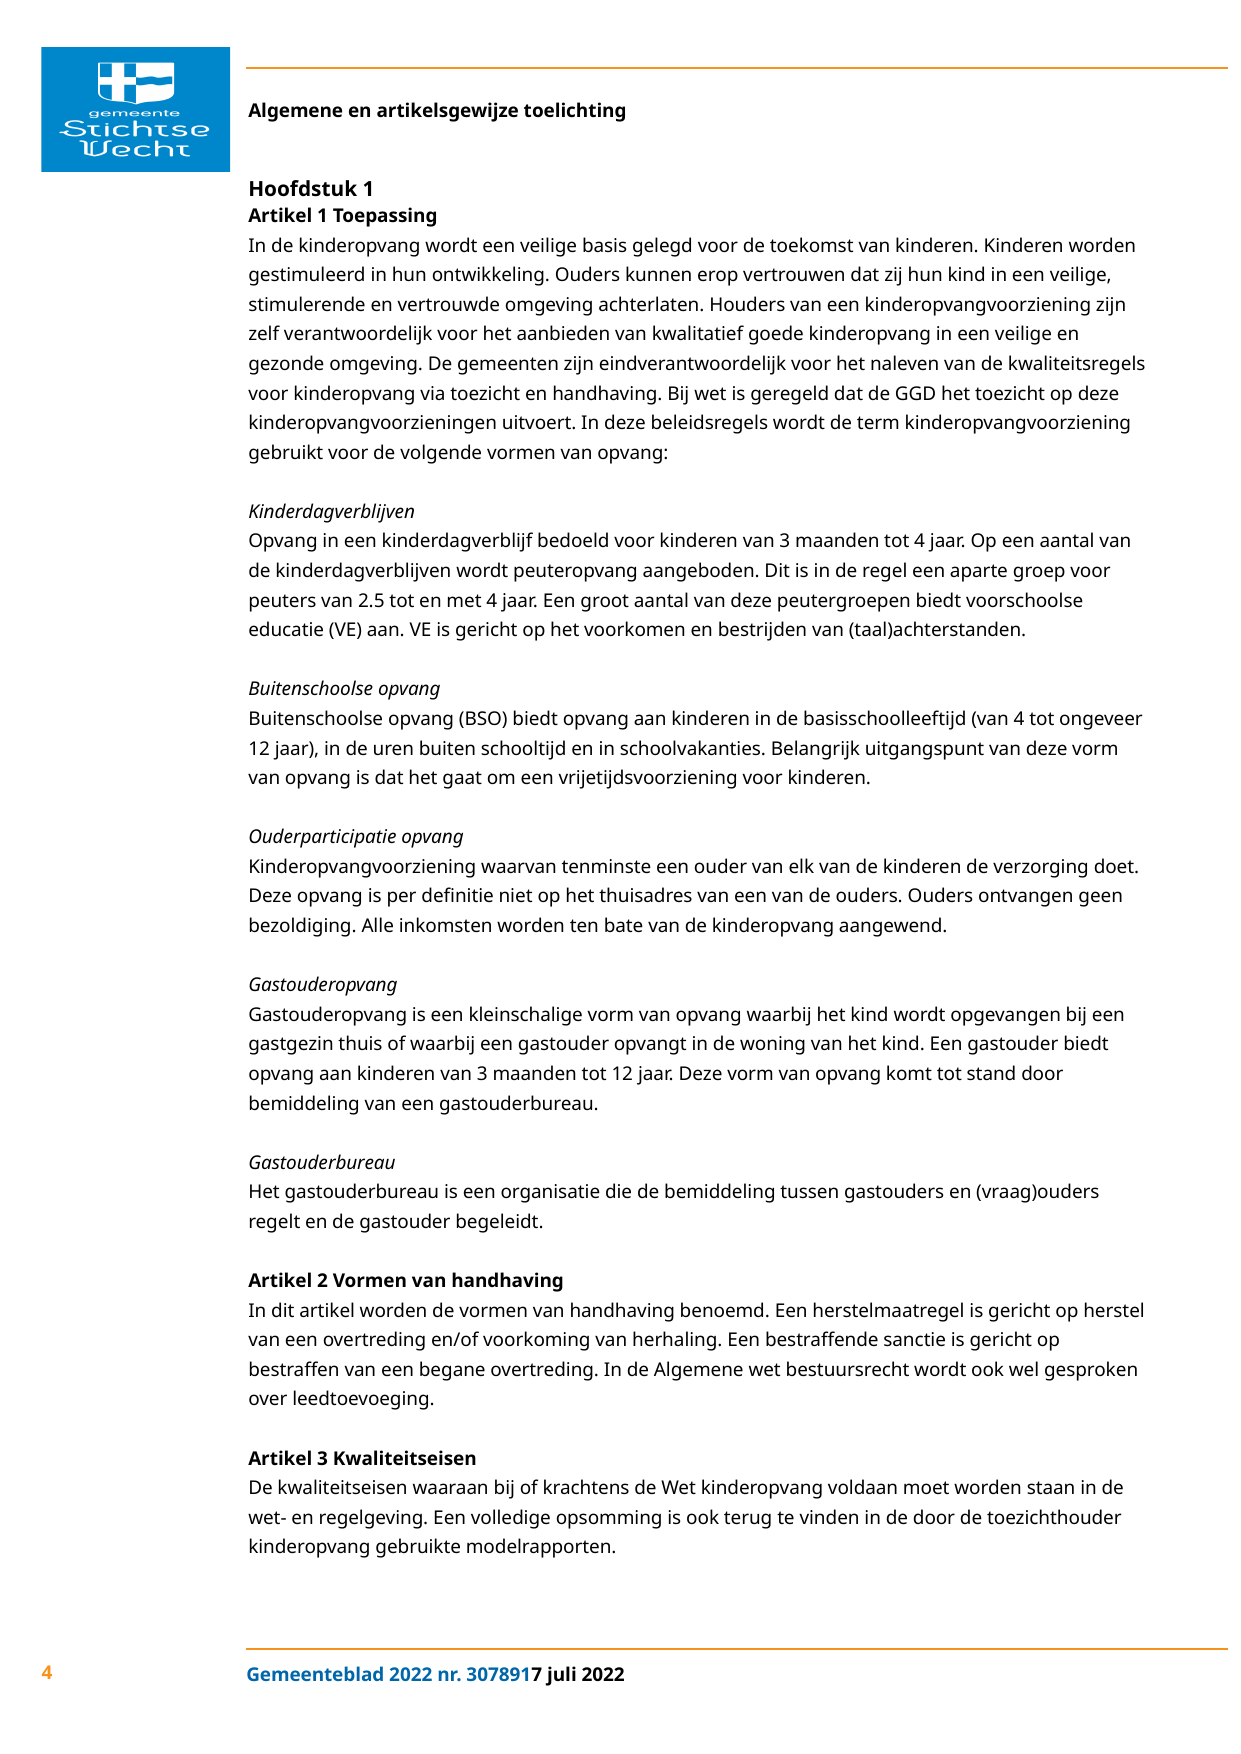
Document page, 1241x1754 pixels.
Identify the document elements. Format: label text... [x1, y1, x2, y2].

text Opvang in een kinderdagverblijf bedoeld voor kinderen van 3 maanden tot 4 jaar. Op een aantal van de kinderdagverblijven wordt peuteropvang aangeboden. Dit is in de regel een aparte groep voor peuters van 2.5 tot en met 4 jaar. Een groot aantal van deze peutergroepen biedt voorschoolse educatie (VE) aan. VE is gericht op het voorkomen en bestrijden van (taal)achterstanden. [248, 528, 1152, 642]
text Ouderparticipatie opvang [248, 823, 1152, 849]
text Gastouderopvang [248, 971, 1152, 997]
text Gastouderbureau [248, 1149, 1152, 1174]
text De kwaliteitseisen waaraan bij of krachtens de Wet kinderopvang voldaan moet worden staan in de wet- en regelgeving. Een volledige opsomming is ook terug te vinden in de door de toezichthouder kinderopvang gebruikte modelrapporten. [248, 1474, 1152, 1559]
text In dit artikel worden de vormen van handhaving benoemd. Een herstelmaatregel is gericht op herstel van een overtreding en/of voorkoming van herhaling. Een bestraffende sanctie is gericht op bestraffen van een begane overtreding. In de Algemene wet bestuursrecht wordt ook wel gesproken over leedtoevoeging. [248, 1297, 1152, 1411]
picture [137, 63, 174, 103]
text Artikel 2 Vormen van handhaving [248, 1267, 1152, 1293]
text Artikel 1 Toepassing [248, 202, 1152, 228]
text Algemene en artikelsgewijze toelichting [248, 95, 1152, 123]
picture [99, 63, 135, 101]
text Hoofdstuk 1 [248, 174, 1152, 202]
text Gastouderopvang is een kleinschalige vorm van opvang waarbij het kind wordt opgevangen bij een gastgezin thuis of waarbij een gastouder opvangt in de woning van het kind. Een gastouder biedt opvang aan kinderen van 3 maanden tot 12 jaar. Deze vorm van opvang komt tot stand door bemiddeling van een gastouderbureau. [248, 1001, 1152, 1115]
text Het gastouderbureau is een organisatie die de bemiddeling tussen gastouders en (vraag)ouders regelt en de gastouder begeleidt. [248, 1178, 1152, 1234]
text Kinderopvangvoorziening waarvan tenminste een ouder van elk van de kinderen de verzorging doet. Deze opvang is per definitie niet op het thuisadres van een van de ouders. Ouders ontvangen geen bezoldiging. Alle inkomsten worden ten bate van de kinderopvang aangewend. [248, 853, 1152, 938]
text Buitenschoolse opvang (BSO) biedt opvang aan kinderen in de basisschoolleeftijd (van 4 tot ongeveer 12 jaar), in de uren buiten schooltijd en in schoolvakanties. Belangrijk uitgangspunt van deze vorm van opvang is dat het gaat om een vrijetijdsvoorziening voor kinderen. [248, 705, 1152, 790]
text Buitenschoolse opvang [248, 676, 1152, 701]
text Artikel 3 Kwaliteitseisen [248, 1445, 1152, 1470]
text In de kinderopvang wordt een veilige basis gelegd voor de toekomst van kinderen. Kinderen worden gestimuleerd in hun ontwikkeling. Ouders kunnen erop vertrouwen dat zij hun kind in een veilige, stimulerende en vertrouwde omgeving achterlaten. Houders van een kinderopvangvoorziening zijn zelf verantwoordelijk voor het aanbieden van kwalitatief goede kinderopvang in een veilige en gezonde omgeving. De gemeenten zijn eindverantwoordelijk voor het naleven van de kwaliteitsregels voor kinderopvang via toezicht en handhaving. Bij wet is geregeld dat de GGD het toezicht op deze kinderopvangvoorzieningen uitvoert. In deze beleidsregels wordt de term kinderopvangvoorziening gebruikt voor de volgende vormen van opvang: [248, 232, 1152, 464]
text Kinderdagverblijven [248, 498, 1152, 524]
